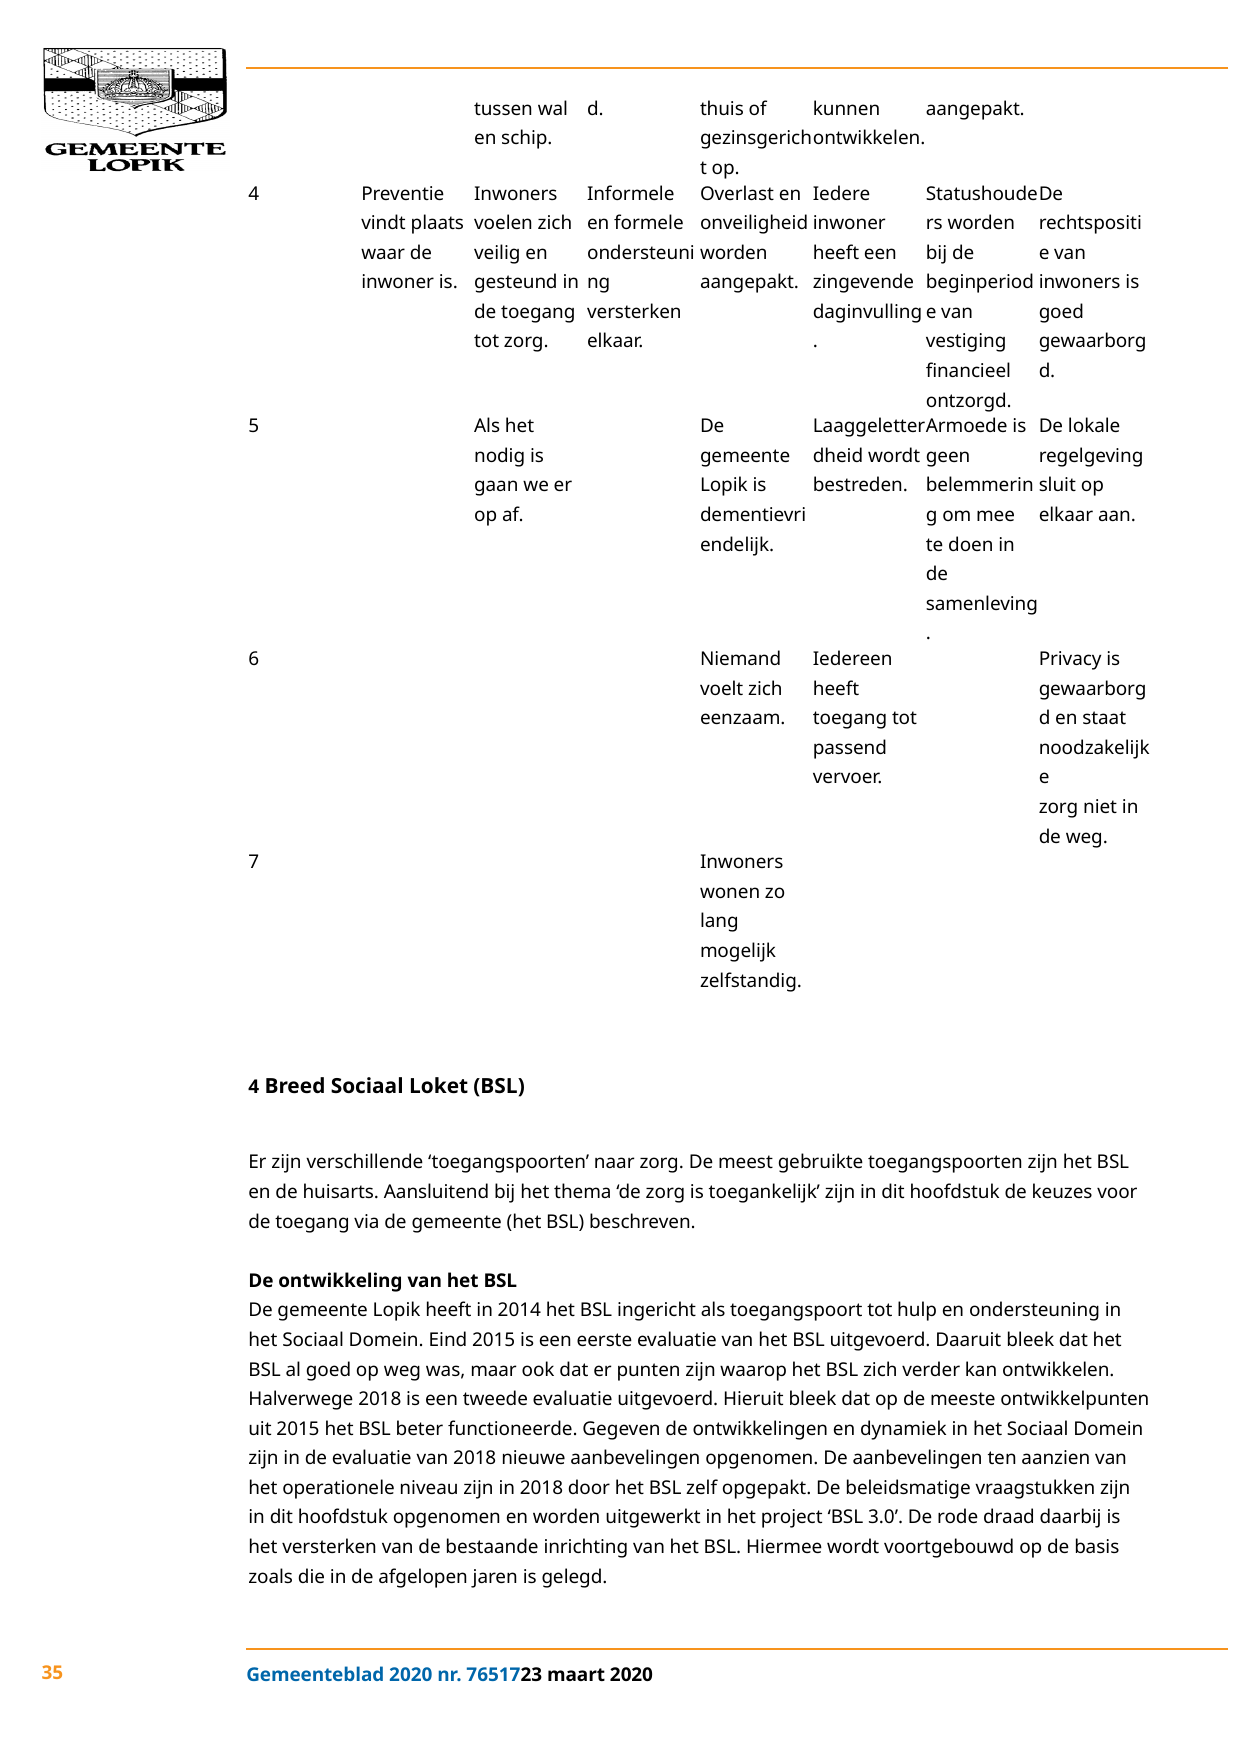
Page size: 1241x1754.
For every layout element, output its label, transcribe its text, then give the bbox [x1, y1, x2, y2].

table_cell 6 [248, 645, 361, 848]
table_cell Als het nodig is gaan we er op af. [474, 413, 587, 645]
table_cell Laaggeletterdheid wordt bestreden. [813, 413, 926, 645]
table_cell [1039, 849, 1152, 993]
table_cell Overlast en onveiligheid worden aangepakt. [700, 180, 813, 412]
table_cell [587, 645, 700, 848]
table_cell 4 [248, 180, 361, 412]
table_cell Privacy is gewaarborgd en staat noodzakelijke zorg niet in de weg. [1039, 645, 1152, 848]
table_cell [926, 849, 1038, 993]
table_cell Armoede is geen belemmering om mee te doen in de samenleving. [926, 413, 1038, 645]
table_cell kunnen ontwikkelen. [813, 95, 926, 180]
table_cell [474, 645, 587, 848]
table_cell [474, 849, 587, 993]
table_cell [361, 849, 474, 993]
table_cell [1039, 95, 1152, 180]
table_cell Iedereen heeft toegang tot passend vervoer. [813, 645, 926, 848]
table_cell [361, 645, 474, 848]
table_cell d. [587, 95, 700, 180]
table_cell [361, 95, 474, 180]
table_cell [587, 413, 700, 645]
table_cell [361, 413, 474, 645]
table_cell De gemeente Lopik is dementievriendelijk. [700, 413, 813, 645]
table_cell Iedere inwoner heeft een zingevende daginvulling. [813, 180, 926, 412]
picture [41, 47, 231, 172]
table_cell Inwoners voelen zich veilig en gesteund in de toegang tot zorg. [474, 180, 587, 412]
table_cell [926, 645, 1038, 848]
text Er zijn verschillende ‘toegangspoorten’ naar zorg. De meest gebruikte toegangspoorten zijn het BSL en de huisarts. Aansluitend bij het thema ‘de zorg is toegankelijk’ zijn in dit hoofdstuk de keuzes voor de toegang via de gemeente (het BSL) beschreven. [248, 1149, 1152, 1234]
table_cell Niemand voelt zich eenzaam. [700, 645, 813, 848]
table_cell Informele en formele ondersteuning versterken elkaar. [587, 180, 700, 412]
table_cell Preventie vindt plaats waar de inwoner is. [361, 180, 474, 412]
text 4 Breed Sociaal Loket (BSL) [248, 1071, 1152, 1099]
table_cell [587, 849, 700, 993]
table_cell [813, 849, 926, 993]
text De ontwikkeling van het BSL [248, 1267, 1152, 1293]
table_cell 7 [248, 849, 361, 993]
table_cell De rechtspositie van inwoners is goed gewaarborgd. [1039, 180, 1152, 412]
table_cell De lokale regelgeving sluit op elkaar aan. [1039, 413, 1152, 645]
table_cell [248, 95, 361, 180]
table_cell 5 [248, 413, 361, 645]
table_cell thuis of gezinsgericht op. [700, 95, 813, 180]
text De gemeente Lopik heeft in 2014 het BSL ingericht als toegangspoort tot hulp en ondersteuning in het Sociaal Domein. Eind 2015 is een eerste evaluatie van het BSL uitgevoerd. Daaruit bleek dat het BSL al goed op weg was, maar ook dat er punten zijn waarop het BSL zich verder kan ontwikkelen. Halverwege 2018 is een tweede evaluatie uitgevoerd. Hieruit bleek dat op de meeste ontwikkelpunten uit 2015 het BSL beter functioneerde. Gegeven de ontwikkelingen en dynamiek in het Sociaal Domein zijn in de evaluatie van 2018 nieuwe aanbevelingen opgenomen. De aanbevelingen ten aanzien van het operationele niveau zijn in 2018 door het BSL zelf opgepakt. De beleidsmatige vraagstukken zijn in dit hoofdstuk opgenomen en worden uitgewerkt in het project ‘BSL 3.0’. De rode draad daarbij is het versterken van de bestaande inrichting van het BSL. Hiermee wordt voortgebouwd op de basis zoals die in de afgelopen jaren is gelegd. [248, 1297, 1152, 1589]
table_cell aangepakt. [926, 95, 1038, 180]
table_cell Inwoners wonen zo lang mogelijk zelfstandig. [700, 849, 813, 993]
table_cell tussen wal en schip. [474, 95, 587, 180]
table_cell Statushouders worden bij de beginperiode van vestiging financieel ontzorgd. [926, 180, 1038, 412]
